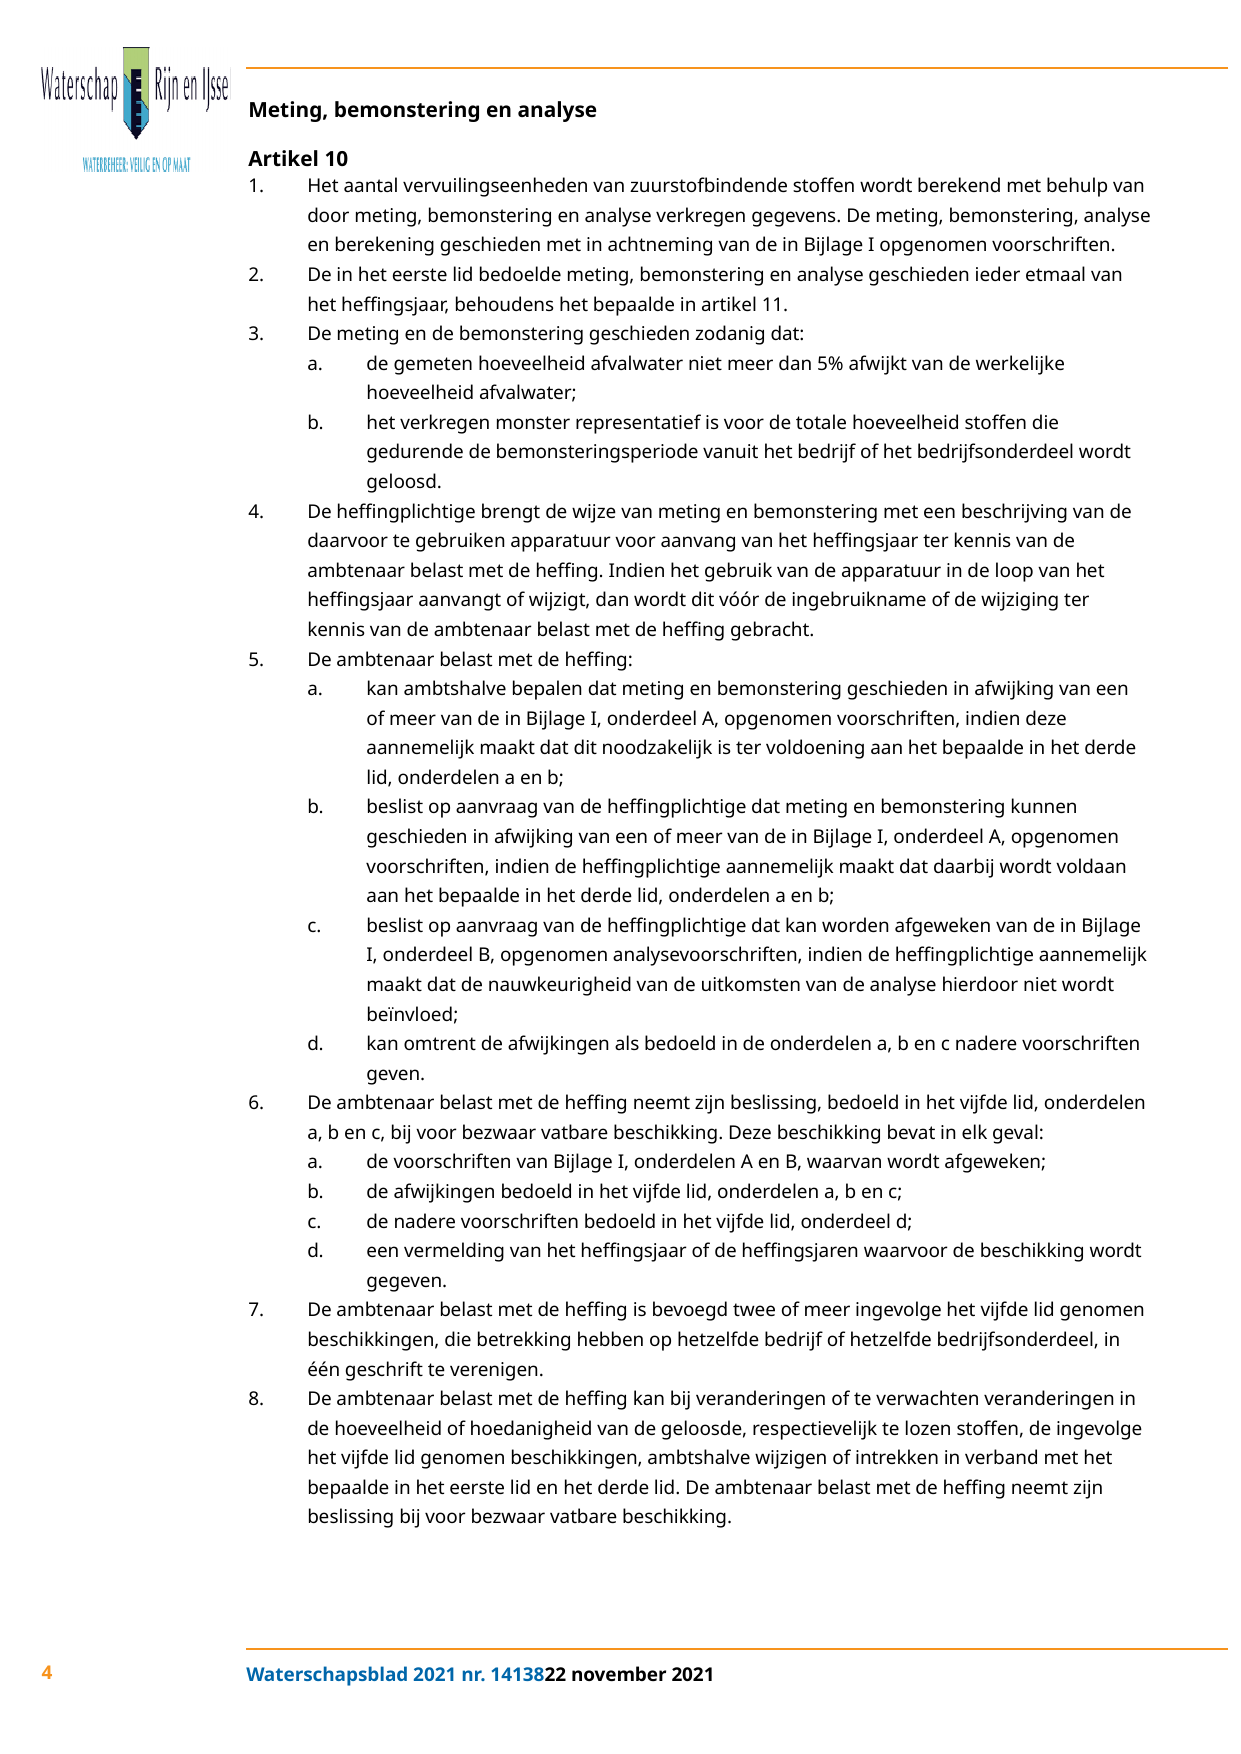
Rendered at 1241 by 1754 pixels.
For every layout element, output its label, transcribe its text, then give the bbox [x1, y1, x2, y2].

text Artikel 10 [248, 144, 1152, 172]
list De ambtenaar belast met de heffing: [248, 646, 1152, 672]
list Het aantal vervuilingseenheden van zuurstofbindende stoffen wordt berekend met behulp van door meting, bemonstering en analyse verkregen gegevens. De meting, bemonstering, analyse en berekening geschieden met in achtneming van de in Bijlage I opgenomen voorschriften. [248, 172, 1152, 257]
list het verkregen monster representatief is voor de totale hoeveelheid stoffen die gedurende de bemonsteringsperiode vanuit het bedrijf of het bedrijfsonderdeel wordt geloosd. [307, 409, 1152, 494]
list De heffingplichtige brengt de wijze van meting en bemonstering met een beschrijving van de daarvoor te gebruiken apparatuur voor aanvang van het heffingsjaar ter kennis van de ambtenaar belast met de heffing. Indien het gebruik van de apparatuur in de loop van het heffingsjaar aanvangt of wijzigt, dan wordt dit vóór de ingebruikname of de wijziging ter kennis van de ambtenaar belast met de heffing gebracht. [248, 498, 1152, 642]
list de afwijkingen bedoeld in het vijfde lid, onderdelen a, b en c; [307, 1178, 1152, 1204]
list een vermelding van het heffingsjaar of de heffingsjaren waarvoor de beschikking wordt gegeven. [307, 1237, 1152, 1293]
list De ambtenaar belast met de heffing is bevoegd twee of meer ingevolge het vijfde lid genomen beschikkingen, die betrekking hebben op hetzelfde bedrijf of hetzelfde bedrijfsonderdeel, in één geschrift te verenigen. [248, 1297, 1152, 1382]
list de gemeten hoeveelheid afvalwater niet meer dan 5% afwijkt van de werkelijke hoeveelheid afvalwater; [307, 350, 1152, 405]
list De ambtenaar belast met de heffing neemt zijn beslissing, bedoeld in het vijfde lid, onderdelen a, b en c, bij voor bezwaar vatbare beschikking. Deze beschikking bevat in elk geval: [248, 1089, 1152, 1145]
picture [41, 47, 231, 172]
list beslist op aanvraag van de heffingplichtige dat meting en bemonstering kunnen geschieden in afwijking van een of meer van de in Bijlage I, onderdeel A, opgenomen voorschriften, indien de heffingplichtige aannemelijk maakt dat daarbij wordt voldaan aan het bepaalde in het derde lid, onderdelen a en b; [307, 794, 1152, 908]
list kan omtrent de afwijkingen als bedoeld in de onderdelen a, b en c nadere voorschriften geven. [307, 1030, 1152, 1086]
list De meting en de bemonstering geschieden zodanig dat: [248, 320, 1152, 346]
list De ambtenaar belast met de heffing kan bij veranderingen of te verwachten veranderingen in de hoeveelheid of hoedanigheid van de geloosde, respectievelijk te lozen stoffen, de ingevolge het vijfde lid genomen beschikkingen, ambtshalve wijzigen of intrekken in verband met het bepaalde in het eerste lid en het derde lid. De ambtenaar belast met de heffing neemt zijn beslissing bij voor bezwaar vatbare beschikking. [248, 1385, 1152, 1529]
list De in het eerste lid bedoelde meting, bemonstering en analyse geschieden ieder etmaal van het heffingsjaar, behoudens het bepaalde in artikel 11. [248, 261, 1152, 317]
list beslist op aanvraag van de heffingplichtige dat kan worden afgeweken van de in Bijlage I, onderdeel B, opgenomen analysevoorschriften, indien de heffingplichtige aannemelijk maakt dat de nauwkeurigheid van de uitkomsten van de analyse hierdoor niet wordt beïnvloed; [307, 912, 1152, 1027]
list kan ambtshalve bepalen dat meting en bemonstering geschieden in afwijking van een of meer van de in Bijlage I, onderdeel A, opgenomen voorschriften, indien deze aannemelijk maakt dat dit noodzakelijk is ter voldoening aan het bepaalde in het derde lid, onderdelen a en b; [307, 675, 1152, 790]
list de nadere voorschriften bedoeld in het vijfde lid, onderdeel d; [307, 1208, 1152, 1234]
text Meting, bemonstering en analyse [248, 95, 1152, 123]
list de voorschriften van Bijlage I, onderdelen A en B, waarvan wordt afgeweken; [307, 1149, 1152, 1174]
